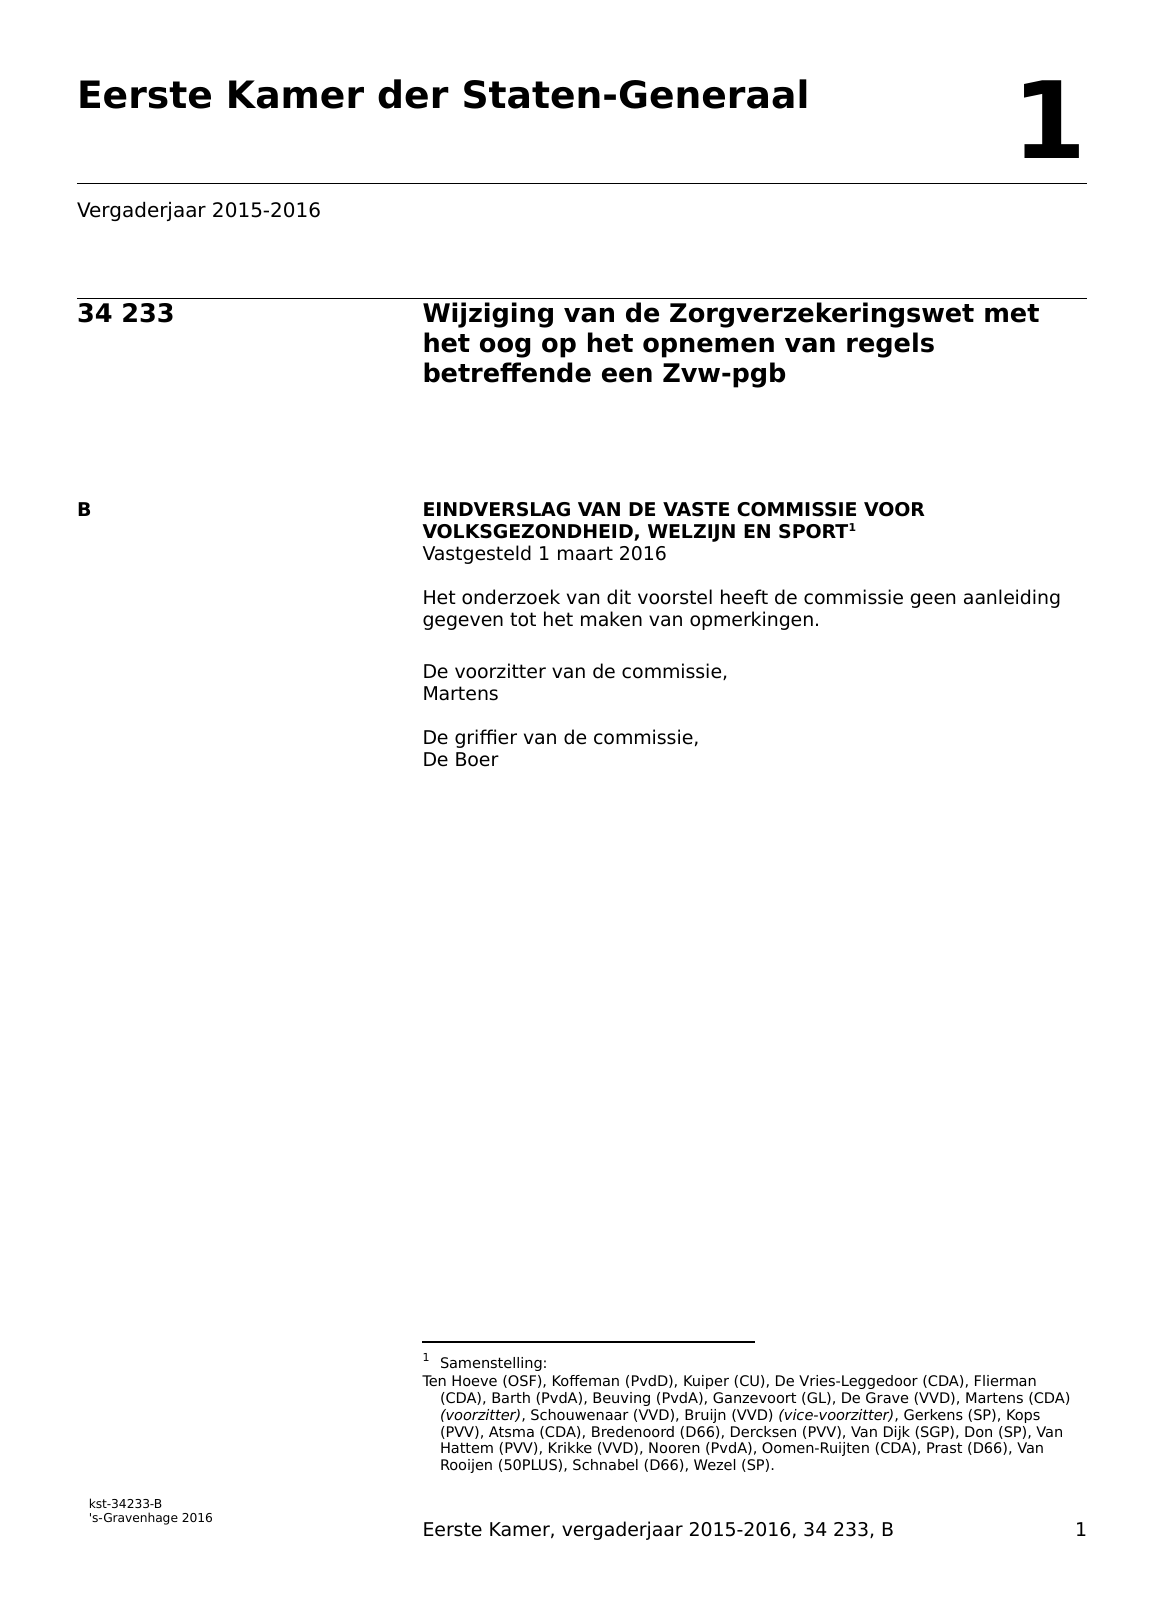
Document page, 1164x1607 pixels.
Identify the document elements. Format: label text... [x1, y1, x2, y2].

text Vastgesteld 1 maart 2016 [422, 543, 1087, 565]
text Samenstelling: [422, 1351, 1087, 1373]
text 's-Gravenhage 2016 [88, 1511, 323, 1525]
text De voorzitter van de commissie, Martens [422, 661, 1087, 705]
text Het onderzoek van dit voorstel heeft de commissie geen aanleiding gegeven tot het maken van opmerkingen. [422, 587, 1087, 631]
subtitle B EINDVERSLAG VAN DE VASTE COMMISSIE VOOR VOLKSGEZONDHEID, WELZIJN EN SPORT [77, 499, 1087, 543]
text Ten Hoeve (OSF), Koffeman (PvdD), Kuiper (CU), De Vries-Leggedoor (CDA), Flierman (CDA), Barth (PvdA), Beuving (PvdA), Ganzevoort (GL), De Grave (VVD), Martens (CDA) (voorzitter), Schouwenaar (VVD), Bruijn (VVD) (vice-voorzitter), Gerkens (SP), Kops (PVV), Atsma (CDA), Bredenoord (D66), Dercksen (PVV), Van Dijk (SGP), Don (SP), Van Hattem (PVV), Krikke (VVD), Nooren (PvdA), Oomen-Ruijten (CDA), Prast (D66), Van Rooijen (50PLUS), Schnabel (D66), Wezel (SP). [422, 1373, 1087, 1474]
table_cell Vergaderjaar 2015-2016 [77, 184, 1087, 298]
text De griffier van de commissie, De Boer [422, 727, 1087, 771]
text kst-34233-B [88, 1497, 323, 1511]
table_header 1 [886, 59, 1087, 183]
table_header Eerste Kamer der Staten-Generaal [77, 59, 886, 183]
subtitle 34 233 Wijziging van de Zorgverzekeringswet met het oog op het opnemen van regels betreffende een Zvw-pgb [77, 299, 1087, 388]
